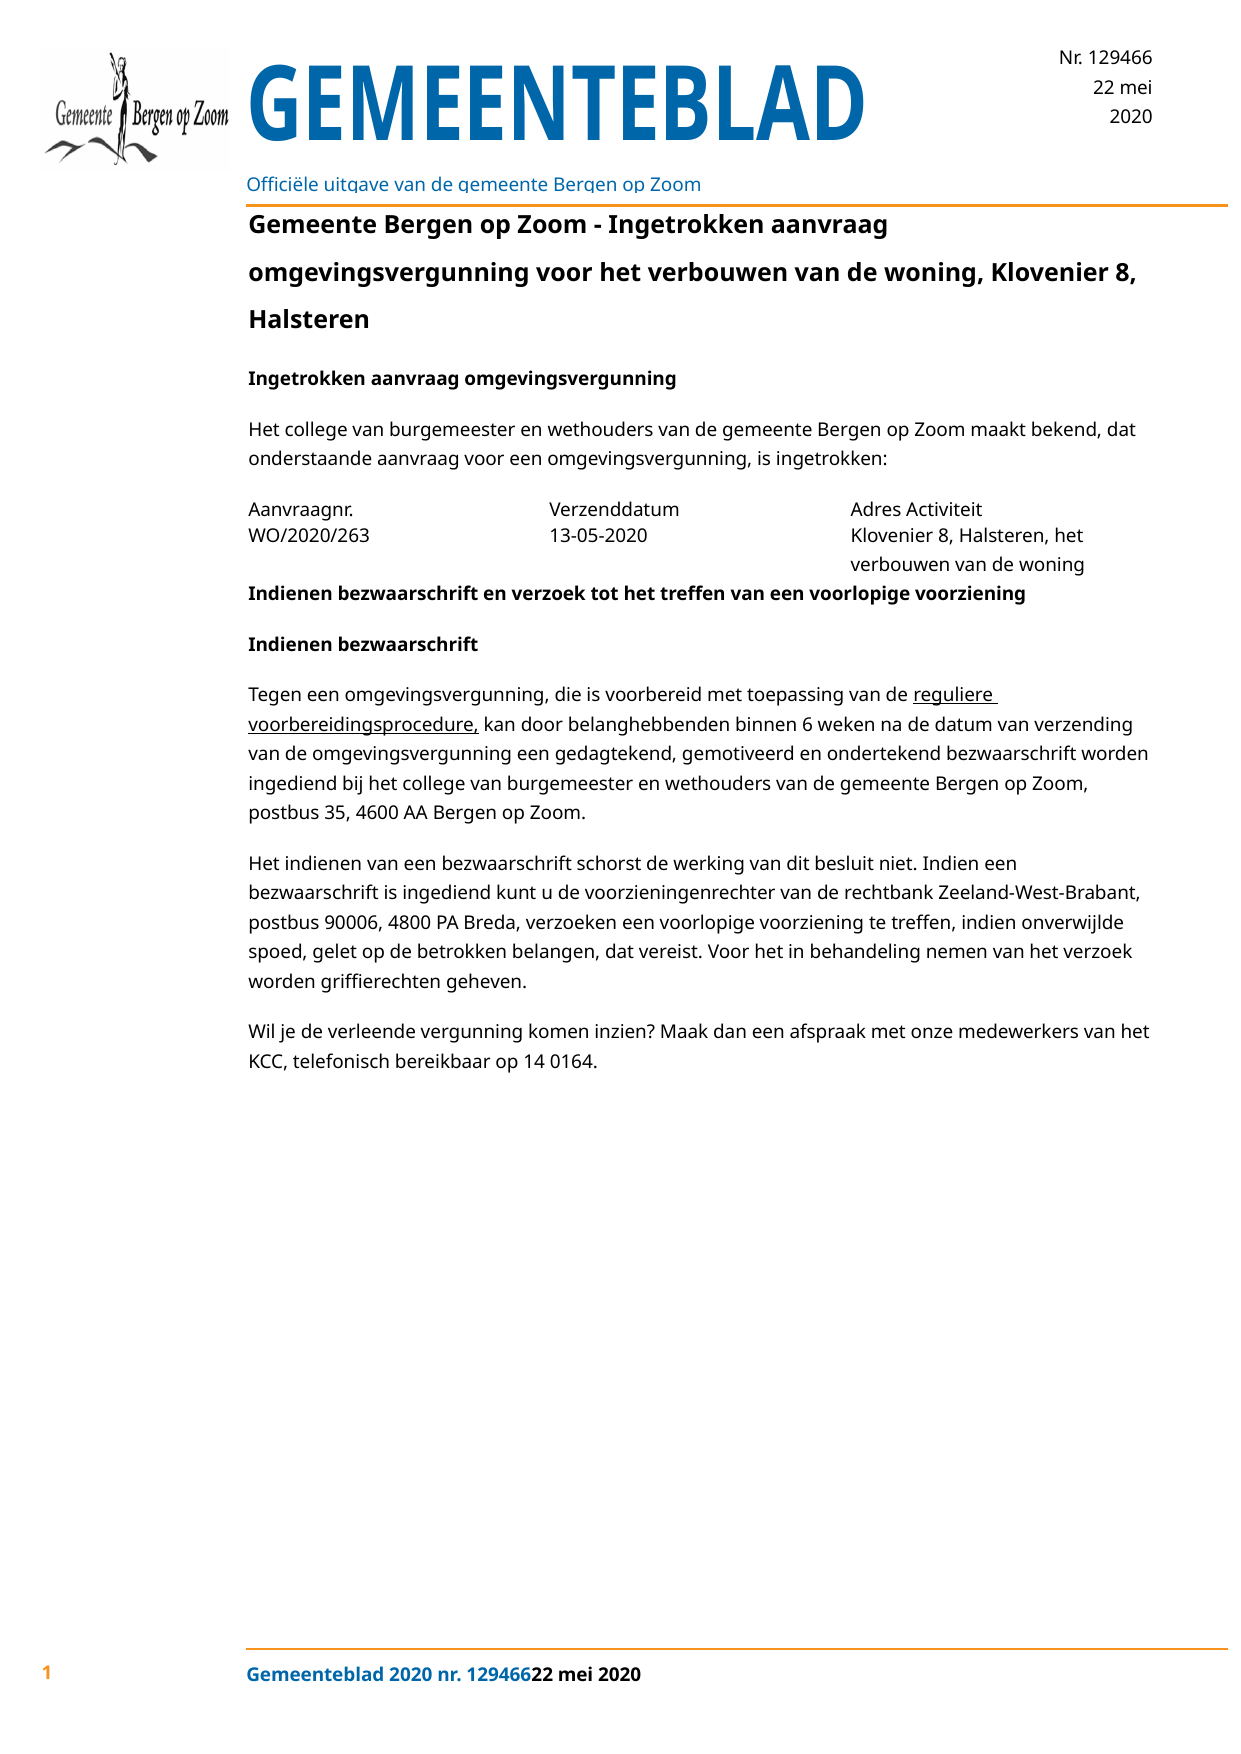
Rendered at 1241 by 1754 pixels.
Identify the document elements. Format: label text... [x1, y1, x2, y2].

text Ingetrokken aanvraag omgevingsvergunning [248, 366, 1152, 391]
table_header Adres Activiteit [850, 496, 1152, 522]
text Tegen een omgevingsvergunning, die is voorbereid met toepassing van de reguliere voorbereidingsprocedure, kan door belanghebbenden binnen 6 weken na de datum van verzending van de omgevingsvergunning een gedagtekend, gemotiveerd en ondertekend bezwaarschrift worden ingediend bij het college van burgemeester en wethouders van de gemeente Bergen op Zoom, postbus 35, 4600 AA Bergen op Zoom. [248, 681, 1152, 825]
picture [41, 47, 231, 172]
text Wil je de verleende vergunning komen inzien? Maak dan een afspraak met onze medewerkers van het KCC, telefonisch bereikbaar op 14 0164. [248, 1019, 1152, 1074]
text Gemeente Bergen op Zoom - Ingetrokken aanvraag omgevingsvergunning voor het verbouwen van de woning, Klovenier 8, Halsteren [248, 207, 1152, 336]
text Het indienen van een bezwaarschrift schorst de werking van dit besluit niet. Indien een bezwaarschrift is ingediend kunt u de voorzieningenrechter van de rechtbank Zeeland-West-Brabant, postbus 90006, 4800 PA Breda, verzoeken een voorlopige voorziening te treffen, indien onverwijlde spoed, gelet op de betrokken belangen, dat vereist. Voor het in behandeling nemen van het verzoek worden griffierechten geheven. [248, 850, 1152, 994]
text Het college van burgemeester en wethouders van de gemeente Bergen op Zoom maakt bekend, dat onderstaande aanvraag voor een omgevingsvergunning, is ingetrokken: [248, 416, 1152, 471]
text Indienen bezwaarschrift [248, 631, 1152, 656]
table_cell WO/2020/263 [248, 522, 549, 577]
table_cell Klovenier 8, Halsteren, het verbouwen van de woning [850, 522, 1152, 577]
table_header Verzenddatum [549, 496, 850, 522]
text Indienen bezwaarschrift en verzoek tot het treffen van een voorlopige voorziening [248, 580, 1152, 606]
table_cell 13-05-2020 [549, 522, 850, 577]
table_header Aanvraagnr. [248, 496, 549, 522]
